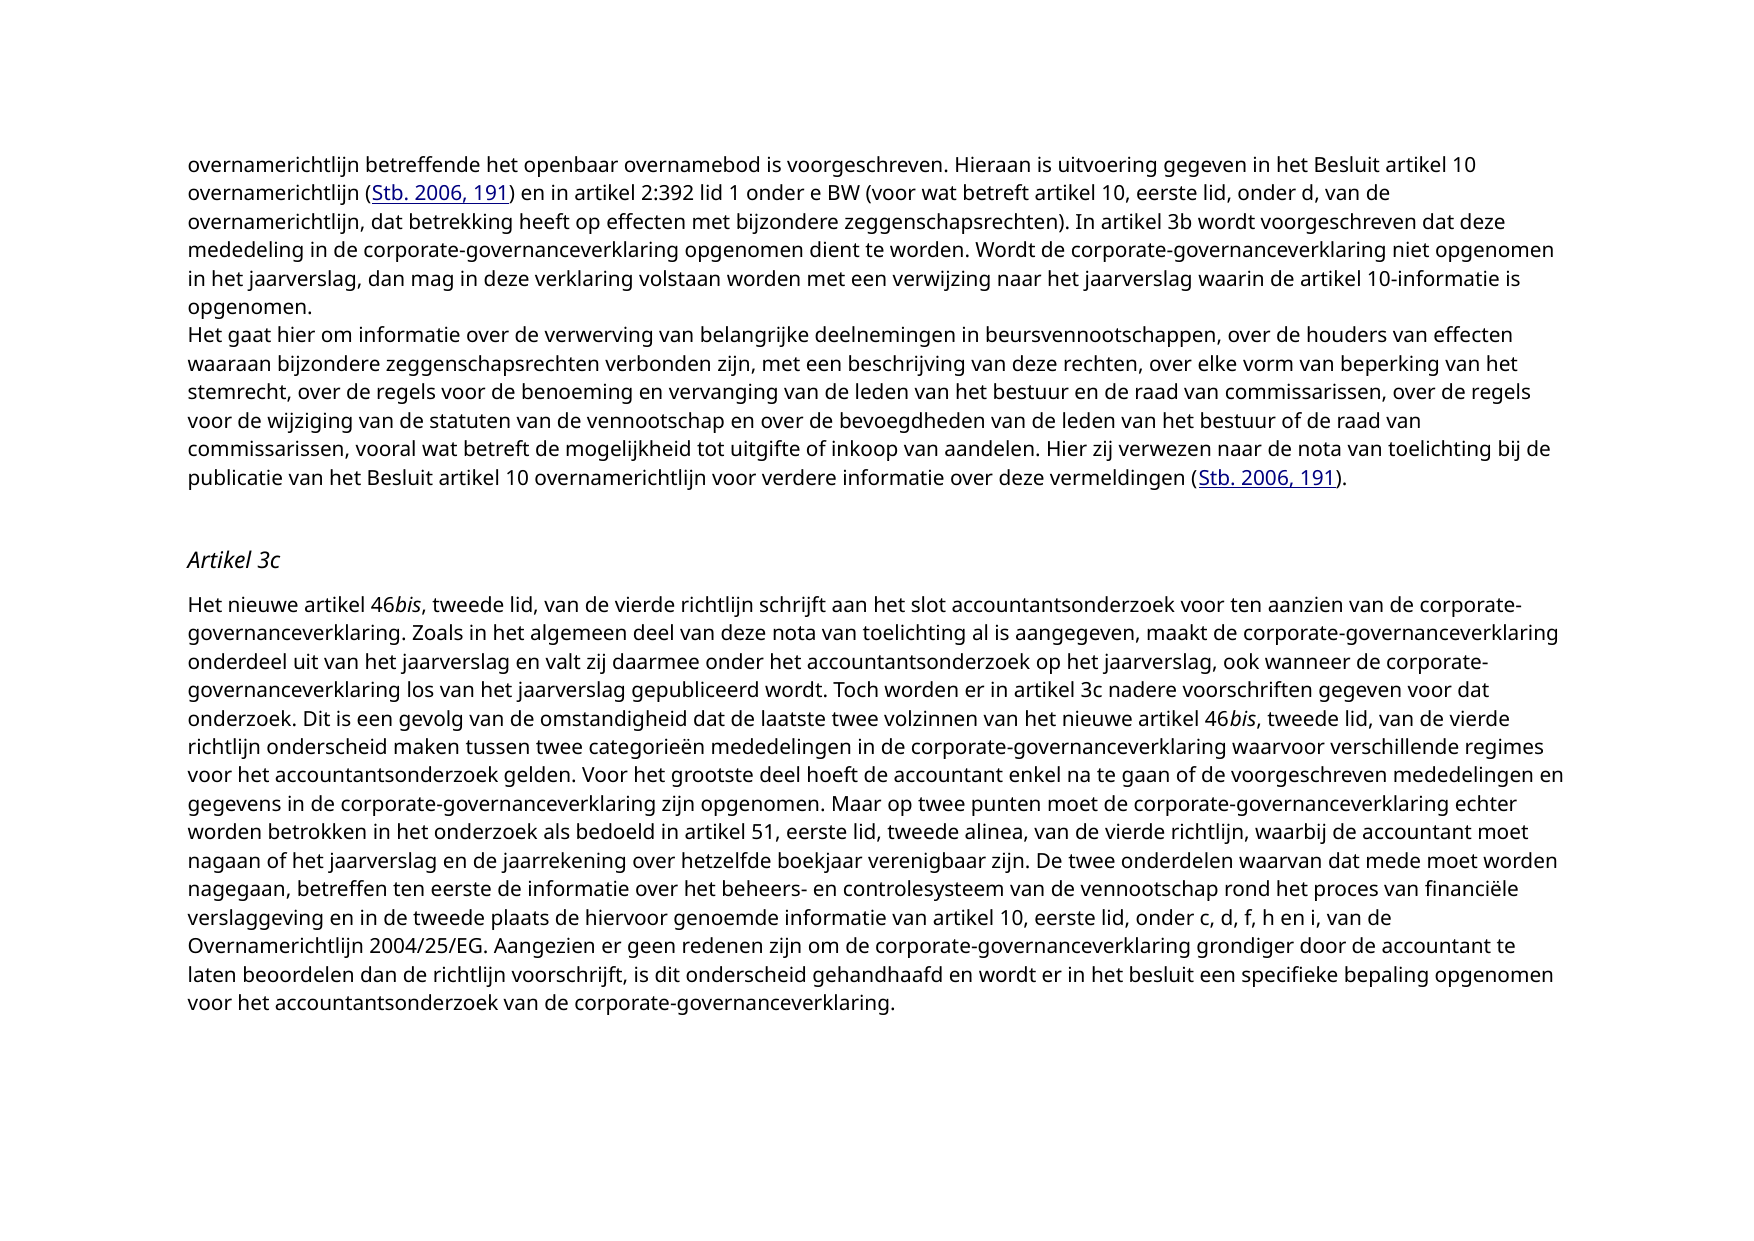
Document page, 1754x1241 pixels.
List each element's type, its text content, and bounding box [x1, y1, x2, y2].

text Het gaat hier om informatie over de verwerving van belangrijke deelnemingen in beursvennootschappen, over de houders van effecten waaraan bijzondere zeggenschapsrechten verbonden zijn, met een beschrijving van deze rechten, over elke vorm van beperking van het stemrecht, over de regels voor de benoeming en vervanging van de leden van het bestuur en de raad van commissarissen, over de regels voor de wijziging van de statuten van de vennootschap en over de bevoegdheden van de leden van het bestuur of de raad van commissarissen, vooral wat betreft de mogelijkheid tot uitgifte of inkoop van aandelen. Hier zij verwezen naar de nota van toelichting bij de publicatie van het Besluit artikel 10 overnamerichtlijn voor verdere informatie over deze vermeldingen (Stb. 2006, 191). [187, 321, 1566, 491]
text Artikel 3c [187, 544, 1566, 575]
text Het nieuwe artikel 46bis, tweede lid, van de vierde richtlijn schrijft aan het slot accountantsonderzoek voor ten aanzien van de corporate-governanceverklaring. Zoals in het algemeen deel van deze nota van toelichting al is aangegeven, maakt de corporate-governanceverklaring onderdeel uit van het jaarverslag en valt zij daarmee onder het accountantsonderzoek op het jaarverslag, ook wanneer de corporate-governanceverklaring los van het jaarverslag gepubliceerd wordt. Toch worden er in artikel 3c nadere voorschriften gegeven voor dat onderzoek. Dit is een gevolg van de omstandigheid dat de laatste twee volzinnen van het nieuwe artikel 46bis, tweede lid, van de vierde richtlijn onderscheid maken tussen twee categorieën mededelingen in de corporate-governanceverklaring waarvoor verschillende regimes voor het accountantsonderzoek gelden. Voor het grootste deel hoeft de accountant enkel na te gaan of de voorgeschreven mededelingen en gegevens in de corporate-governanceverklaring zijn opgenomen. Maar op twee punten moet de corporate-governanceverklaring echter worden betrokken in het onderzoek als bedoeld in artikel 51, eerste lid, tweede alinea, van de vierde richtlijn, waarbij de accountant moet nagaan of het jaarverslag en de jaarrekening over hetzelfde boekjaar verenigbaar zijn. De twee onderdelen waarvan dat mede moet worden nagegaan, betreffen ten eerste de informatie over het beheers- en controlesysteem van de vennootschap rond het proces van financiële verslaggeving en in de tweede plaats de hiervoor genoemde informatie van artikel 10, eerste lid, onder c, d, f, h en i, van de Overnamerichtlijn 2004/25/EG. Aangezien er geen redenen zijn om de corporate-governanceverklaring grondiger door de accountant te laten beoordelen dan de richtlijn voorschrijft, is dit onderscheid gehandhaafd en wordt er in het besluit een specifieke bepaling opgenomen voor het accountantsonderzoek van de corporate-governanceverklaring. [187, 590, 1566, 1017]
text overnamerichtlijn betreffende het openbaar overnamebod is voorgeschreven. Hieraan is uitvoering gegeven in het Besluit artikel 10 overnamerichtlijn (Stb. 2006, 191) en in artikel 2:392 lid 1 onder e BW (voor wat betreft artikel 10, eerste lid, onder d, van de overnamerichtlijn, dat betrekking heeft op effecten met bijzondere zeggenschapsrechten). In artikel 3b wordt voorgeschreven dat deze mededeling in de corporate-governanceverklaring opgenomen dient te worden. Wordt de corporate-governanceverklaring niet opgenomen in het jaarverslag, dan mag in deze verklaring volstaan worden met een verwijzing naar het jaarverslag waarin de artikel 10-informatie is opgenomen. [187, 150, 1566, 321]
